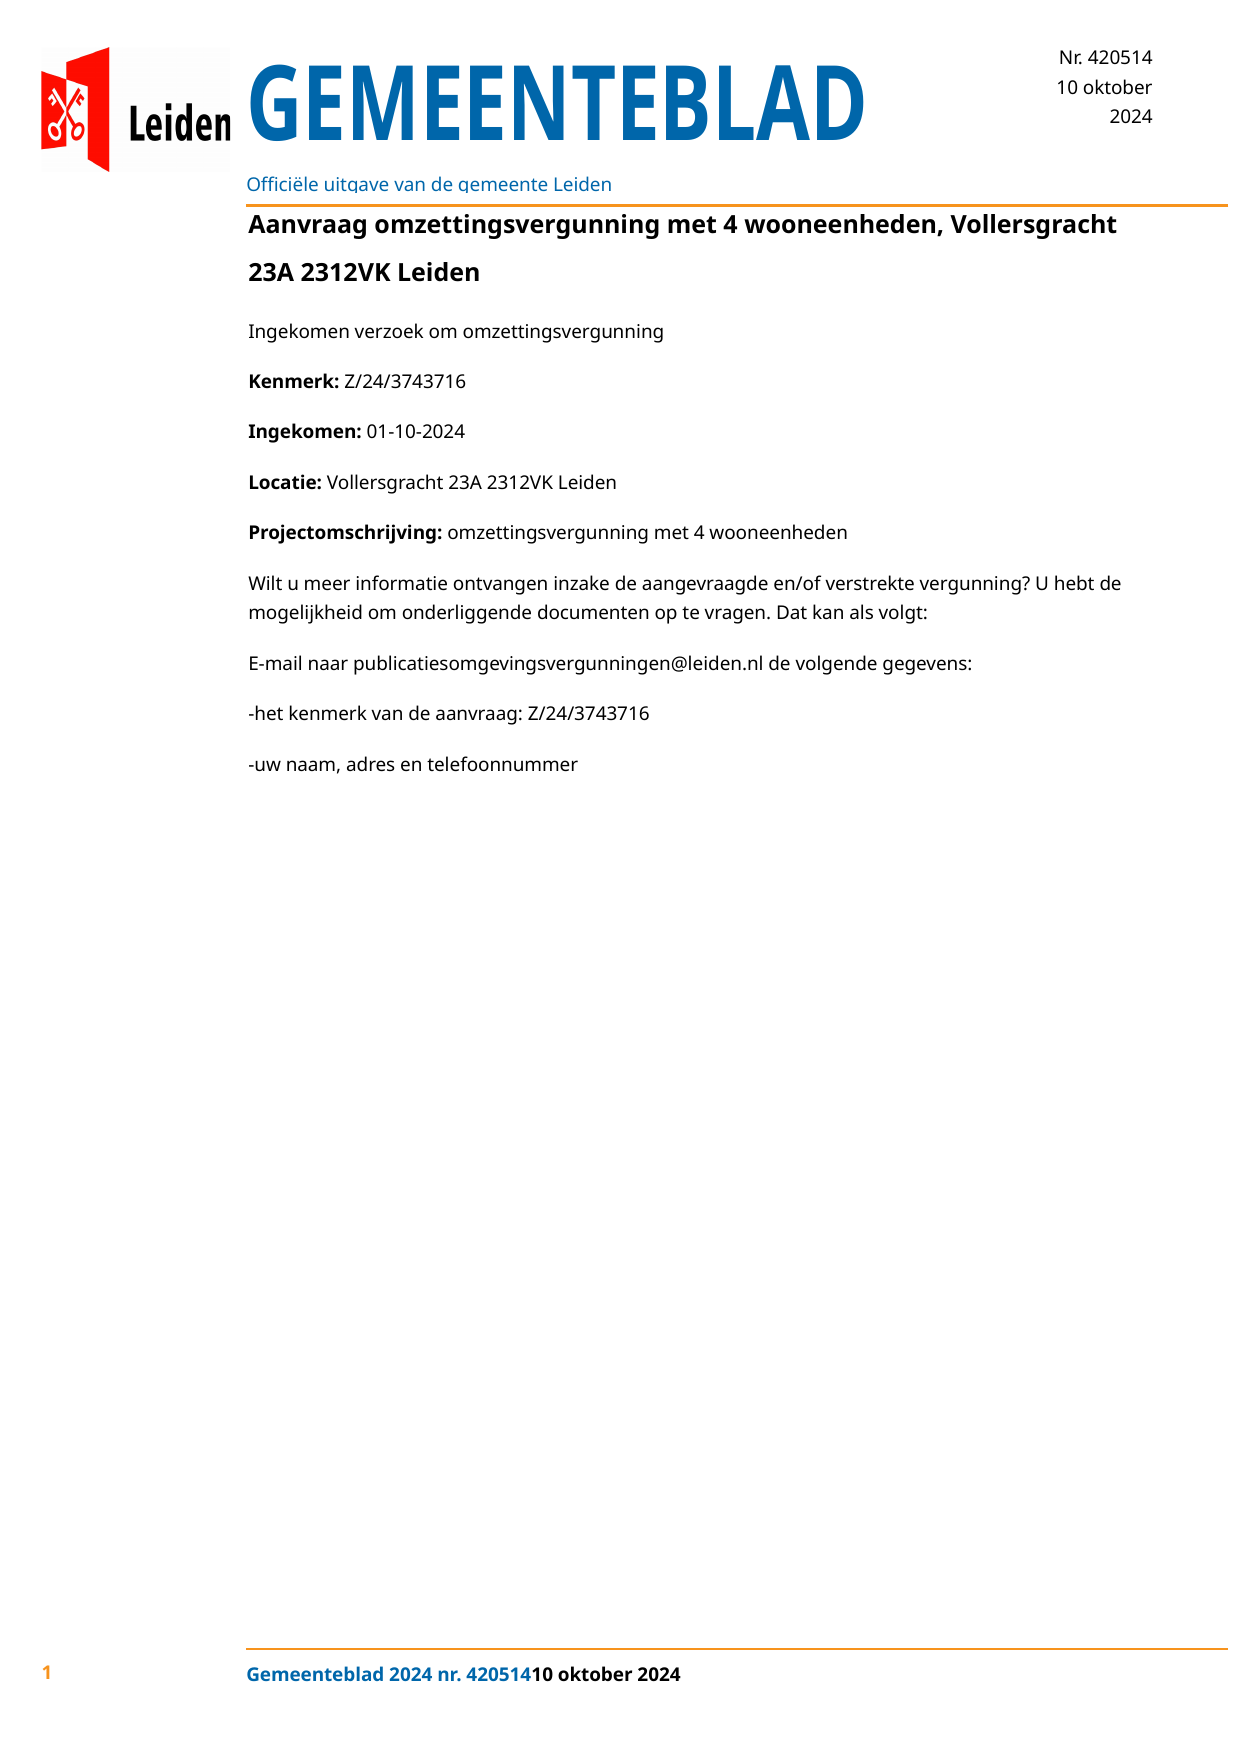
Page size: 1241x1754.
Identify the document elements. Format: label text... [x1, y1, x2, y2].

text Ingekomen verzoek om omzettingsvergunning [248, 318, 1152, 344]
text Aanvraag omzettingsvergunning met 4 wooneenheden, Vollersgracht 23A 2312VK Leiden [248, 207, 1152, 288]
text -uw naam, adres en telefoonnummer [248, 751, 1152, 777]
picture [41, 47, 231, 172]
text Kenmerk: Z/24/3743716 [248, 368, 1152, 394]
text Wilt u meer informatie ontvangen inzake de aangevraagde en/of verstrekte vergunning? U hebt de mogelijkheid om onderliggende documenten op te vragen. Dat kan als volgt: [248, 570, 1152, 625]
text E-mail naar publicatiesomgevingsvergunningen@leiden.nl de volgende gegevens: [248, 650, 1152, 676]
text Ingekomen: 01-10-2024 [248, 419, 1152, 444]
text Projectomschrijving: omzettingsvergunning met 4 wooneenheden [248, 519, 1152, 545]
text Locatie: Vollersgracht 23A 2312VK Leiden [248, 469, 1152, 495]
text -het kenmerk van de aanvraag: Z/24/3743716 [248, 700, 1152, 726]
